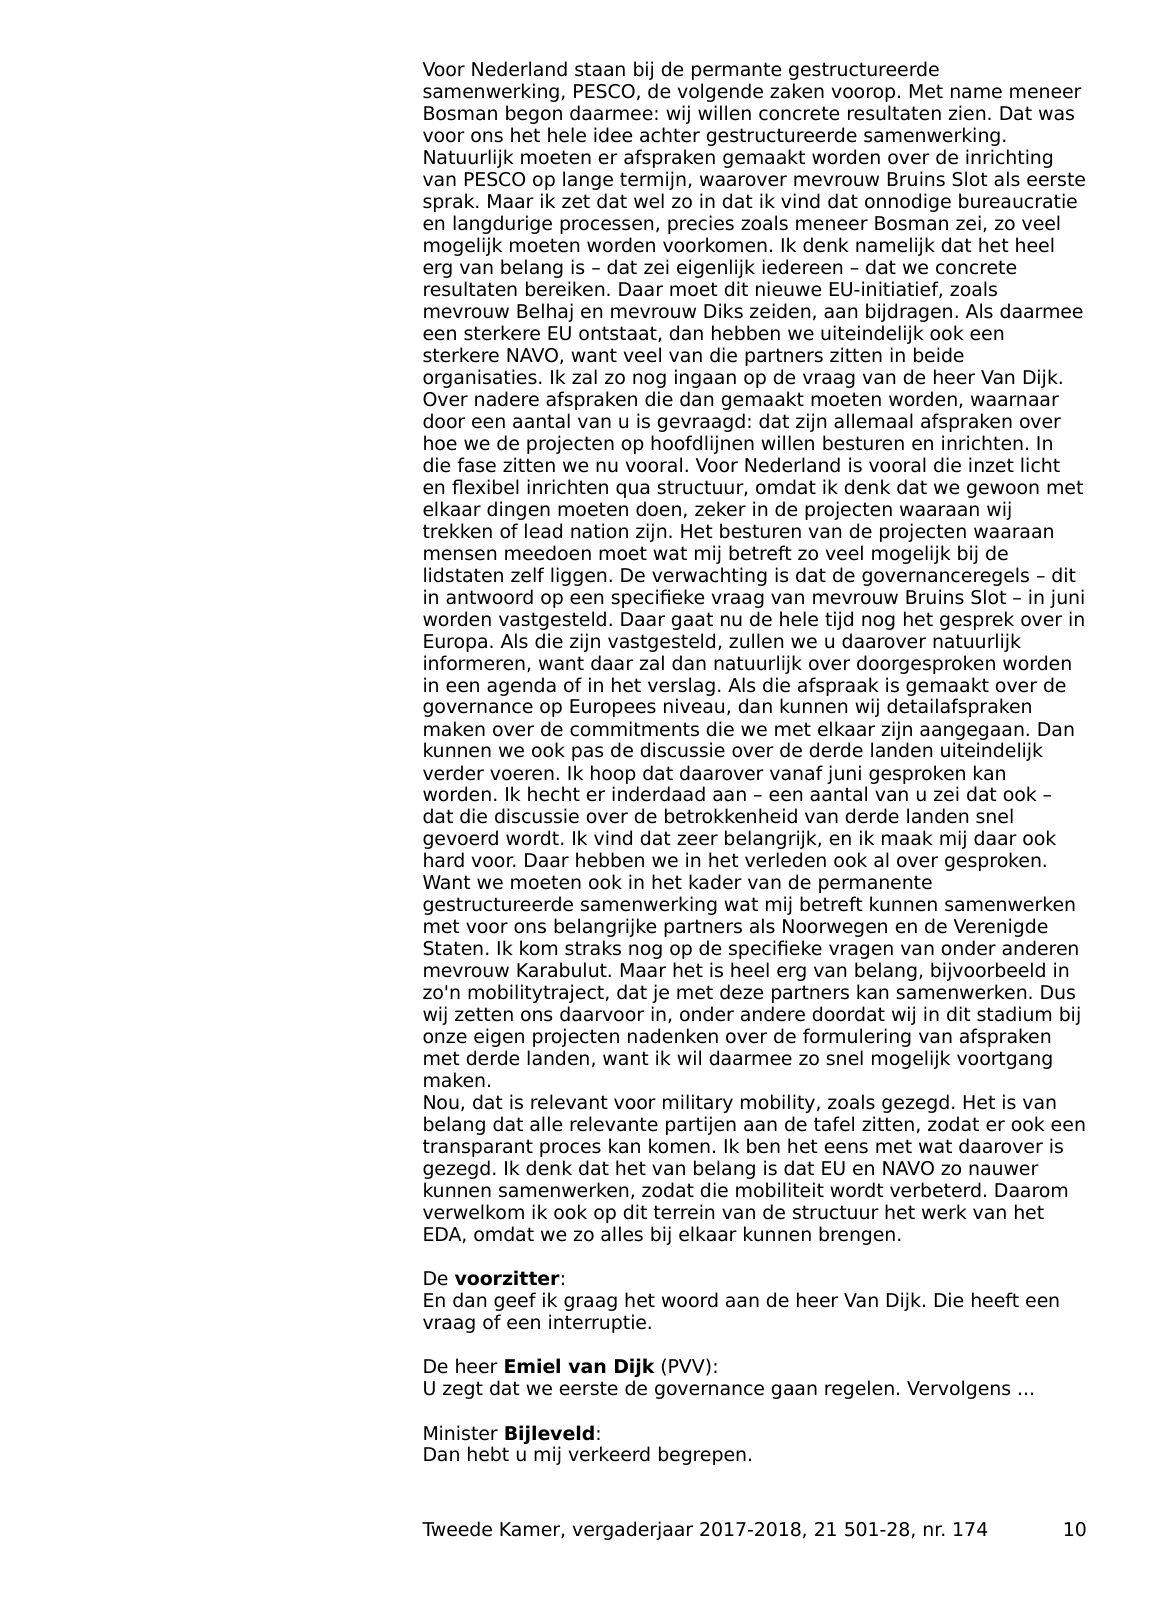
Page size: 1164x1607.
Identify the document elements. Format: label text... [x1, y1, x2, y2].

text Voor Nederland staan bij de permante gestructureerde samenwerking, PESCO, de volgende zaken voorop. Met name meneer Bosman begon daarmee: wij willen concrete resultaten zien. Dat was voor ons het hele idee achter gestructureerde samenwerking. Natuurlijk moeten er afspraken gemaakt worden over de inrichting van PESCO op lange termijn, waarover mevrouw Bruins Slot als eerste sprak. Maar ik zet dat wel zo in dat ik vind dat onnodige bureaucratie en langdurige processen, precies zoals meneer Bosman zei, zo veel mogelijk moeten worden voorkomen. Ik denk namelijk dat het heel erg van belang is – dat zei eigenlijk iedereen – dat we concrete resultaten bereiken. Daar moet dit nieuwe EU-initiatief, zoals mevrouw Belhaj en mevrouw Diks zeiden, aan bijdragen. Als daarmee een sterkere EU ontstaat, dan hebben we uiteindelijk ook een sterkere NAVO, want veel van die partners zitten in beide organisaties. Ik zal zo nog ingaan op de vraag van de heer Van Dijk. [422, 59, 1087, 389]
text Dan hebt u mij verkeerd begrepen. [422, 1444, 1087, 1466]
text Over nadere afspraken die dan gemaakt moeten worden, waarnaar door een aantal van u is gevraagd: dat zijn allemaal afspraken over hoe we de projecten op hoofdlijnen willen besturen en inrichten. In die fase zitten we nu vooral. Voor Nederland is vooral die inzet licht en flexibel inrichten qua structuur, omdat ik denk dat we gewoon met elkaar dingen moeten doen, zeker in de projecten waaraan wij trekken of lead nation zijn. Het besturen van de projecten waaraan mensen meedoen moet wat mij betreft zo veel mogelijk bij de lidstaten zelf liggen. De verwachting is dat de governanceregels – dit in antwoord op een specifieke vraag van mevrouw Bruins Slot – in juni worden vastgesteld. Daar gaat nu de hele tijd nog het gesprek over in Europa. Als die zijn vastgesteld, zullen we u daarover natuurlijk informeren, want daar zal dan natuurlijk over doorgesproken worden in een agenda of in het verslag. Als die afspraak is gemaakt over de governance op Europees niveau, dan kunnen wij detailafspraken maken over de commitments die we met elkaar zijn aangegaan. Dan kunnen we ook pas de discussie over de derde landen uiteindelijk verder voeren. Ik hoop dat daarover vanaf juni gesproken kan worden. Ik hecht er inderdaad aan – een aantal van u zei dat ook – dat die discussie over de betrokkenheid van derde landen snel gevoerd wordt. Ik vind dat zeer belangrijk, en ik maak mij daar ook hard voor. Daar hebben we in het verleden ook al over gesproken. Want we moeten ook in het kader van de permanente gestructureerde samenwerking wat mij betreft kunnen samenwerken met voor ons belangrijke partners als Noorwegen en de Verenigde Staten. Ik kom straks nog op de specifieke vragen van onder anderen mevrouw Karabulut. Maar het is heel erg van belang, bijvoorbeeld in zo'n mobilitytraject, dat je met deze partners kan samenwerken. Dus wij zetten ons daarvoor in, onder andere doordat wij in dit stadium bij onze eigen projecten nadenken over de formulering van afspraken met derde landen, want ik wil daarmee zo snel mogelijk voortgang maken. [422, 389, 1087, 1092]
text Nou, dat is relevant voor military mobility, zoals gezegd. Het is van belang dat alle relevante partijen aan de tafel zitten, zodat er ook een transparant proces kan komen. Ik ben het eens met wat daarover is gezegd. Ik denk dat het van belang is dat EU en NAVO zo nauwer kunnen samenwerken, zodat die mobiliteit wordt verbeterd. Daarom verwelkom ik ook op dit terrein van de structuur het werk van het EDA, omdat we zo alles bij elkaar kunnen brengen. [422, 1092, 1087, 1246]
text U zegt dat we eerste de governance gaan regelen. Vervolgens ... [422, 1378, 1087, 1400]
text De heer Emiel van Dijk (PVV): [422, 1356, 1087, 1378]
text De voorzitter: [422, 1268, 1087, 1290]
text Minister Bijleveld: [422, 1422, 1087, 1444]
text En dan geef ik graag het woord aan de heer Van Dijk. Die heeft een vraag of een interruptie. [422, 1290, 1087, 1334]
